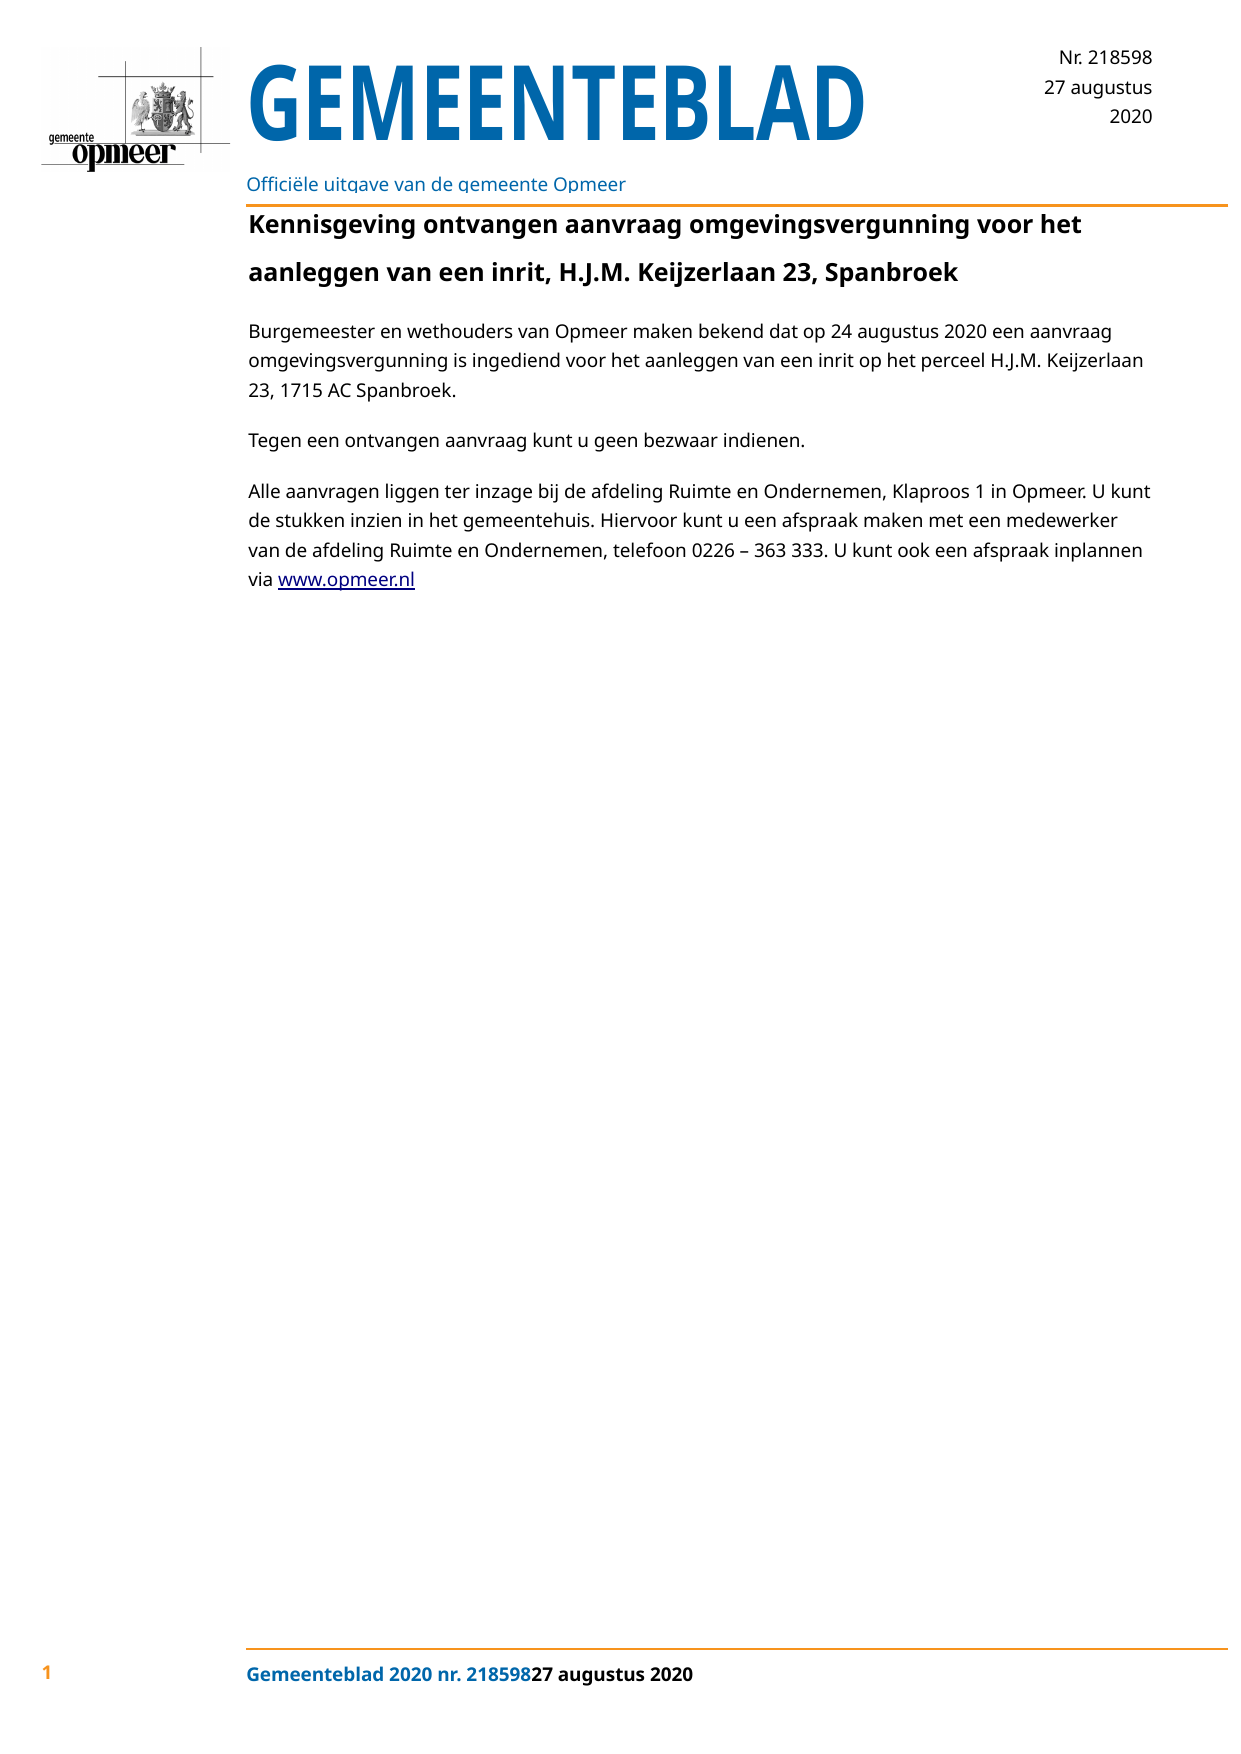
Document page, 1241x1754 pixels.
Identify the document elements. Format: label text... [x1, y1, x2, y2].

text Alle aanvragen liggen ter inzage bij de afdeling Ruimte en Ondernemen, Klaproos 1 in Opmeer. U kunt de stukken inzien in het gemeentehuis. Hiervoor kunt u een afspraak maken met een medewerker van de afdeling Ruimte en Ondernemen, telefoon 0226 – 363 333. U kunt ook een afspraak inplannen via www.opmeer.nl [248, 478, 1152, 592]
picture [41, 47, 231, 172]
text Burgemeester en wethouders van Opmeer maken bekend dat op 24 augustus 2020 een aanvraag omgevingsvergunning is ingediend voor het aanleggen van een inrit op het perceel H.J.M. Keijzerlaan 23, 1715 AC Spanbroek. [248, 318, 1152, 403]
text Kennisgeving ontvangen aanvraag omgevingsvergunning voor het aanleggen van een inrit, H.J.M. Keijzerlaan 23, Spanbroek [248, 207, 1152, 288]
text Tegen een ontvangen aanvraag kunt u geen bezwaar indienen. [248, 427, 1152, 453]
